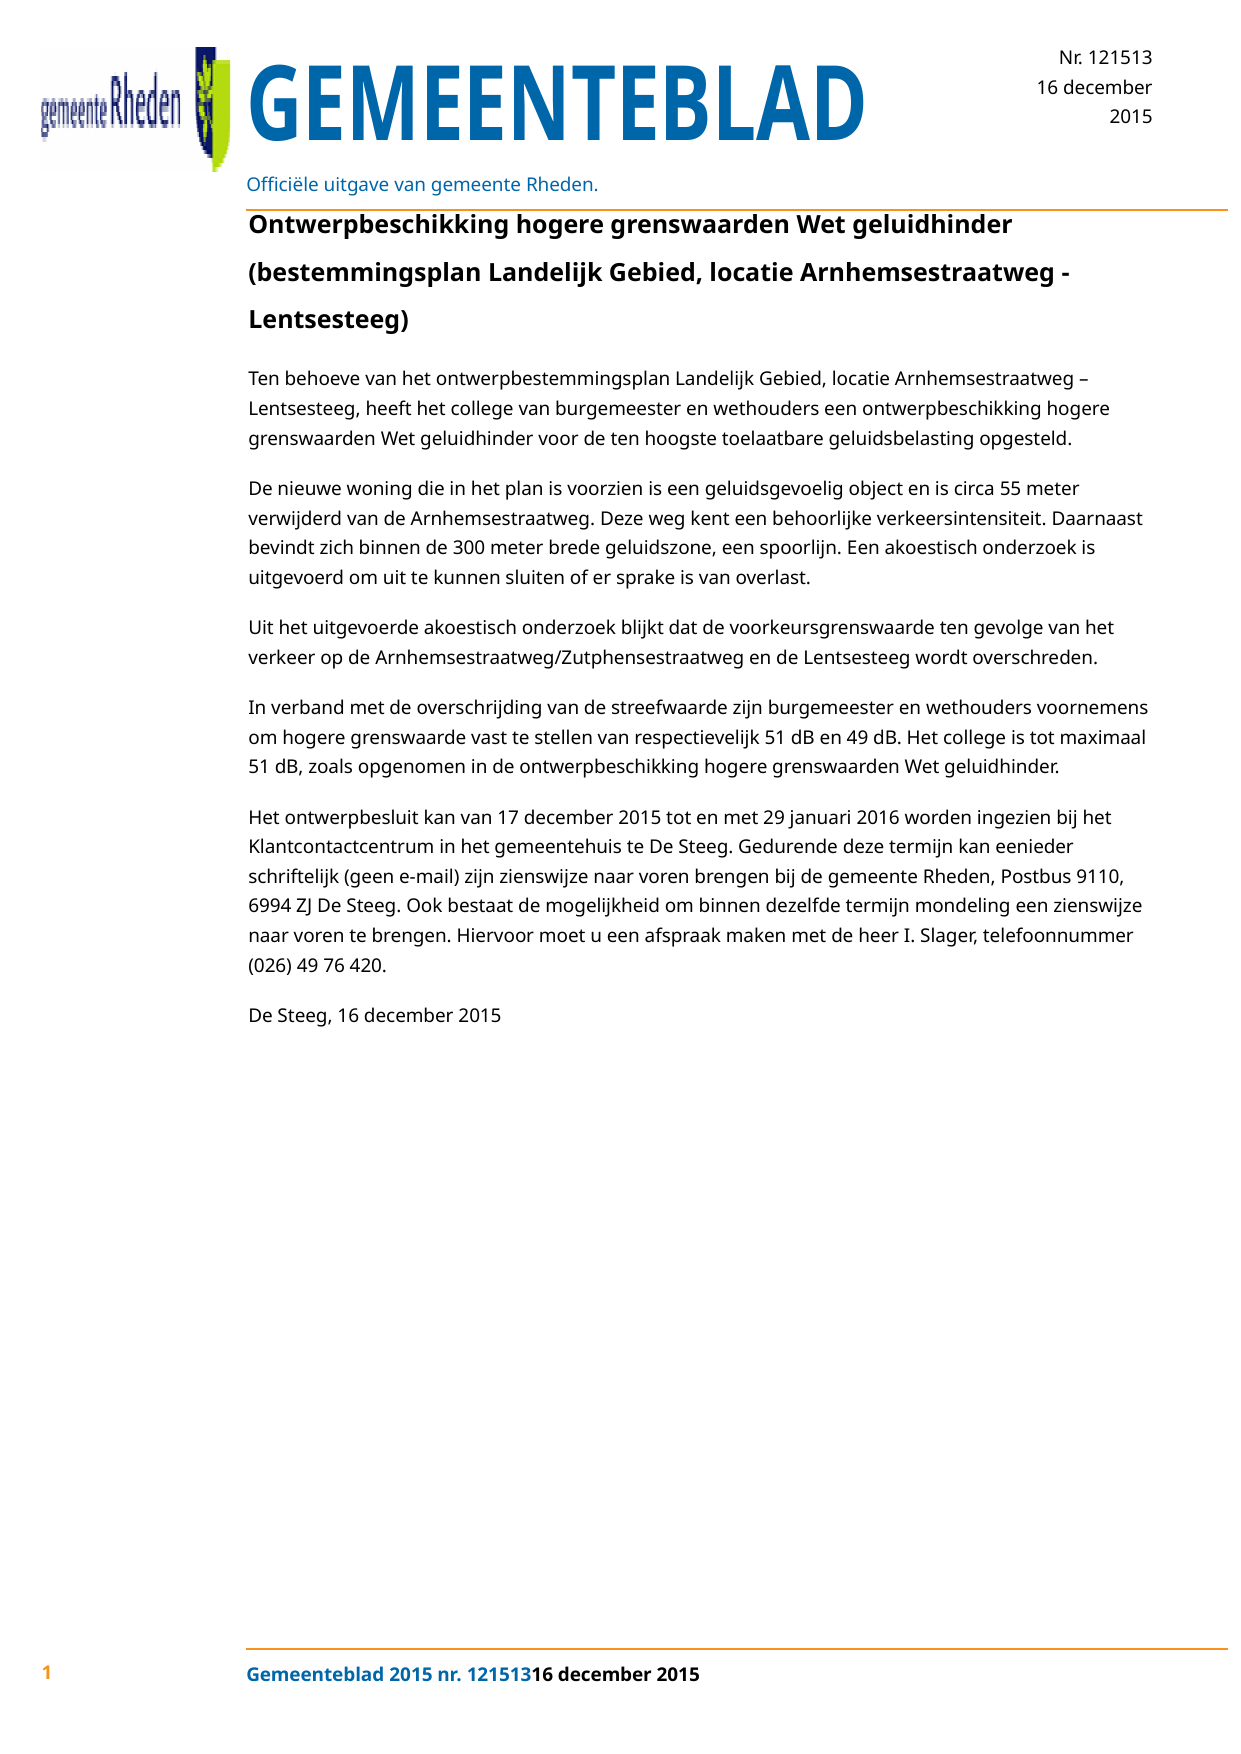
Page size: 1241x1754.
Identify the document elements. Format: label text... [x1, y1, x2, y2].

text Uit het uitgevoerde akoestisch onderzoek blijkt dat de voorkeursgrenswaarde ten gevolge van het verkeer op de Arnhemsestraatweg/Zutphensestraatweg en de Lentsesteeg wordt overschreden. [248, 614, 1152, 669]
picture [41, 47, 231, 172]
text Ontwerpbeschikking hogere grenswaarden Wet geluidhinder (bestemmingsplan Landelijk Gebied, locatie Arnhemsestraatweg - Lentsesteeg) [248, 211, 1152, 336]
text In verband met de overschrijding van de streefwaarde zijn burgemeester en wethouders voornemens om hogere grenswaarde vast te stellen van respectievelijk 51 dB en 49 dB. Het college is tot maximaal 51 dB, zoals opgenomen in de ontwerpbeschikking hogere grenswaarden Wet geluidhinder. [248, 694, 1152, 779]
text Het ontwerpbesluit kan van 17 december 2015 tot en met 29 januari 2016 worden ingezien bij het Klantcontactcentrum in het gemeentehuis te De Steeg. Gedurende deze termijn kan eenieder schriftelijk (geen e-mail) zijn zienswijze naar voren brengen bij de gemeente Rheden, Postbus 9110, 6994 ZJ De Steeg. Ook bestaat de mogelijkheid om binnen dezelfde termijn mondeling een zienswijze naar voren te brengen. Hiervoor moet u een afspraak maken met de heer I. Slager, telefoonnummer (026) 49 76 420. [248, 804, 1152, 977]
text Ten behoeve van het ontwerpbestemmingsplan Landelijk Gebied, locatie Arnhemsestraatweg – Lentsesteeg, heeft het college van burgemeester en wethouders een ontwerpbeschikking hogere grenswaarden Wet geluidhinder voor de ten hoogste toelaatbare geluidsbelasting opgesteld. [248, 366, 1152, 450]
text De nieuwe woning die in het plan is voorzien is een geluidsgevoelig object en is circa 55 meter verwijderd van de Arnhemsestraatweg. Deze weg kent een behoorlijke verkeersintensiteit. Daarnaast bevindt zich binnen de 300 meter brede geluidszone, een spoorlijn. Een akoestisch onderzoek is uitgevoerd om uit te kunnen sluiten of er sprake is van overlast. [248, 475, 1152, 589]
text De Steeg, 16 december 2015 [248, 1002, 1152, 1028]
